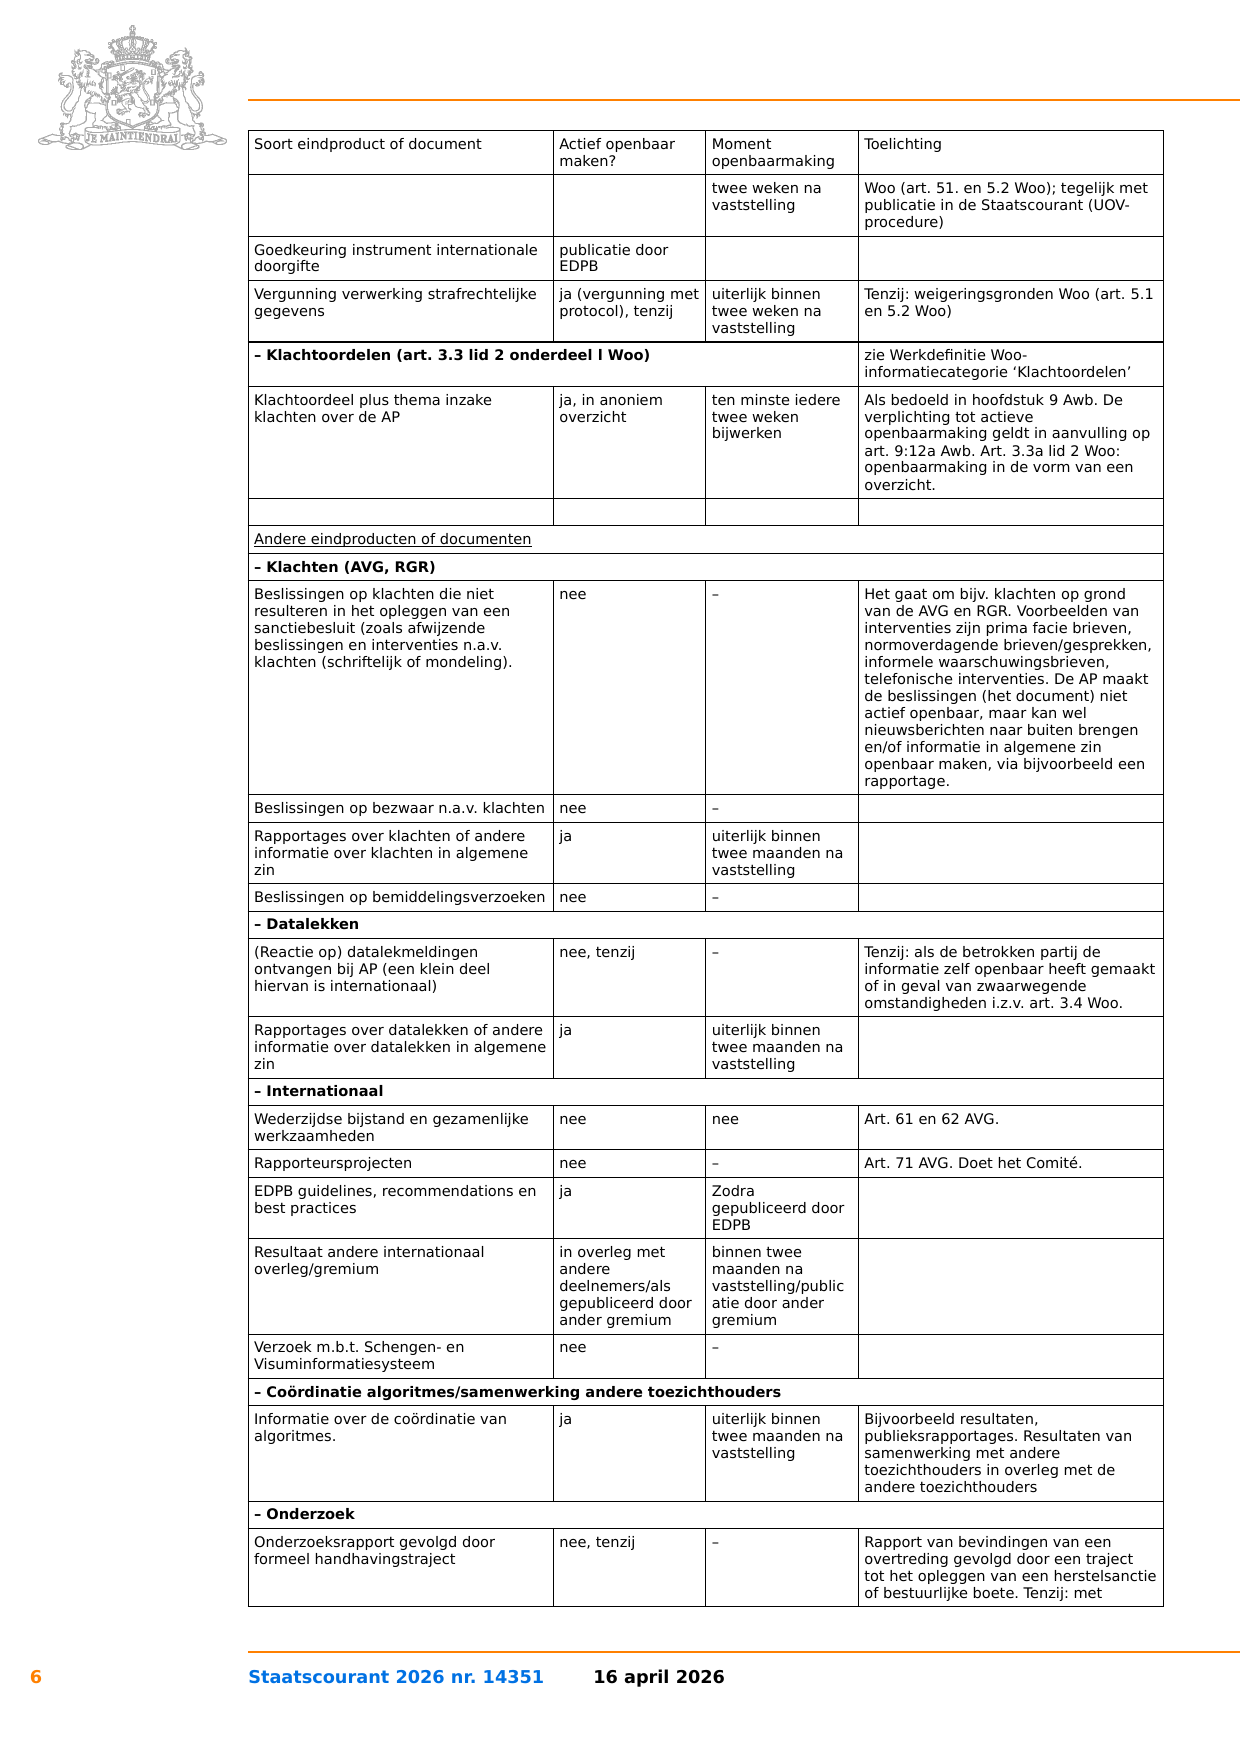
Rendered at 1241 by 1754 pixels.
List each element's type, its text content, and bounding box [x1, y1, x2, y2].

table_cell Verzoek m.b.t. Schengen- en Visuminformatiesysteem [249, 1335, 553, 1378]
table_cell – [706, 939, 858, 1016]
table_cell – [706, 795, 858, 822]
table_cell zie Werkdefinitie Woo-informatiecategorie ‘Klachtoordelen’ [859, 343, 1163, 386]
table_cell nee [554, 581, 705, 794]
table_cell Tenzij: weigeringsgronden Woo (art. 5.1 en 5.2 Woo) [859, 281, 1163, 341]
table_cell [554, 175, 705, 236]
table_cell uiterlijk binnen twee maanden na vaststelling [706, 823, 858, 883]
table_cell [859, 823, 1163, 883]
table_cell publicatie door EDPB [554, 237, 705, 280]
table_cell [554, 499, 705, 525]
table_cell [859, 795, 1163, 822]
table_cell – [706, 1529, 858, 1606]
table_cell (Reactie op) datalekmeldingen ontvangen bij AP (een klein deel hiervan is internationaal) [249, 939, 553, 1016]
table_cell nee [706, 1106, 858, 1149]
table_cell – Datalekken [249, 912, 1163, 938]
table_cell EDPB guidelines, recommendations en best practices [249, 1178, 553, 1238]
table_cell ja [554, 1406, 705, 1501]
table_cell Art. 61 en 62 AVG. [859, 1106, 1163, 1149]
table_header Actief openbaar maken? [554, 131, 705, 174]
table_cell – Onderzoek [249, 1502, 1163, 1528]
table_cell Bijvoorbeeld resultaten, publieksrapportages. Resultaten van samenwerking met andere toezichthouders in overleg met de andere toezichthouders [859, 1406, 1163, 1501]
table_cell Onderzoeksrapport gevolgd door formeel handhavingstraject [249, 1529, 553, 1606]
table_cell – Coördinatie algoritmes/samenwerking andere toezichthouders [249, 1379, 1163, 1405]
table_cell in overleg met andere deelnemers/als gepubliceerd door ander gremium [554, 1239, 705, 1333]
table_cell – [706, 1335, 858, 1378]
table_cell Rapport van bevindingen van een overtreding gevolgd door een traject tot het opleggen van een herstelsanctie of bestuurlijke boete. Tenzij: met [859, 1529, 1163, 1606]
table_cell – Klachten (AVG, RGR) [249, 554, 1163, 580]
table_cell Tenzij: als de betrokken partij de informatie zelf openbaar heeft gemaakt of in geval van zwaarwegende omstandigheden i.z.v. art. 3.4 Woo. [859, 939, 1163, 1016]
table_cell Art. 71 AVG. Doet het Comité. [859, 1150, 1163, 1177]
table_cell Beslissingen op bezwaar n.a.v. klachten [249, 795, 553, 822]
table_cell ja [554, 1178, 705, 1238]
table_cell binnen twee maanden na vaststelling/publicatie door ander gremium [706, 1239, 858, 1333]
table_header Toelichting [859, 131, 1163, 174]
table_cell [859, 499, 1163, 525]
table_cell Woo (art. 51. en 5.2 Woo); tegelijk met publicatie in de Staatscourant (UOV-procedure) [859, 175, 1163, 236]
table_cell [859, 237, 1163, 280]
table_cell Zodra gepubliceerd door EDPB [706, 1178, 858, 1238]
table_cell Resultaat andere internationaal overleg/gremium [249, 1239, 553, 1333]
table_cell Andere eindproducten of documenten [249, 526, 1163, 553]
table_cell – [706, 1150, 858, 1177]
table_cell Klachtoordeel plus thema inzake klachten over de AP [249, 387, 553, 498]
table_cell nee [554, 1106, 705, 1149]
table_cell Rapportages over klachten of andere informatie over klachten in algemene zin [249, 823, 553, 883]
table_cell – [706, 581, 858, 794]
table_cell nee [554, 884, 705, 911]
table_cell ja (vergunning met protocol), tenzij [554, 281, 705, 341]
table_cell nee, tenzij [554, 939, 705, 1016]
table_cell nee [554, 1150, 705, 1177]
table_cell – Klachtoordelen (art. 3.3 lid 2 onderdeel l Woo) [249, 343, 858, 386]
table_cell Vergunning verwerking strafrechtelijke gegevens [249, 281, 553, 341]
table_cell Beslissingen op klachten die niet resulteren in het opleggen van een sanctiebesluit (zoals afwijzende beslissingen en interventies n.a.v. klachten (schriftelijk of mondeling). [249, 581, 553, 794]
table_cell nee [554, 1335, 705, 1378]
table_cell ten minste iedere twee weken bijwerken [706, 387, 858, 498]
table_cell [249, 499, 553, 525]
table_cell – Internationaal [249, 1079, 1163, 1105]
table_cell Rapporteursprojecten [249, 1150, 553, 1177]
table_cell [859, 1017, 1163, 1078]
table_cell nee, tenzij [554, 1529, 705, 1606]
table_cell [706, 237, 858, 280]
table_cell uiterlijk binnen twee maanden na vaststelling [706, 1406, 858, 1501]
table_cell ja [554, 1017, 705, 1078]
table_cell [859, 1239, 1163, 1333]
table_cell – [706, 884, 858, 911]
table_cell ja, in anoniem overzicht [554, 387, 705, 498]
table_cell Het gaat om bijv. klachten op grond van de AVG en RGR. Voorbeelden van interventies zijn prima facie brieven, normoverdagende brieven/gesprekken, informele waarschuwingsbrieven, telefonische interventies. De AP maakt de beslissingen (het document) niet actief openbaar, maar kan wel nieuwsberichten naar buiten brengen en/of informatie in algemene zin openbaar maken, via bijvoorbeeld een rapportage. [859, 581, 1163, 794]
picture [38, 25, 227, 150]
table_cell Wederzijdse bijstand en gezamenlijke werkzaamheden [249, 1106, 553, 1149]
table_cell Beslissingen op bemiddelingsverzoeken [249, 884, 553, 911]
table_cell [859, 1335, 1163, 1378]
table_cell [249, 175, 553, 236]
table_cell Als bedoeld in hoofdstuk 9 Awb. De verplichting tot actieve openbaarmaking geldt in aanvulling op art. 9:12a Awb. Art. 3.3a lid 2 Woo: openbaarmaking in de vorm van een overzicht. [859, 387, 1163, 498]
table_cell Goedkeuring instrument internationale doorgifte [249, 237, 553, 280]
table_cell ja [554, 823, 705, 883]
table_cell [706, 499, 858, 525]
table_cell Informatie over de coördinatie van algoritmes. [249, 1406, 553, 1501]
table_header Moment openbaarmaking [706, 131, 858, 174]
table_cell [859, 884, 1163, 911]
table_cell Rapportages over datalekken of andere informatie over datalekken in algemene zin [249, 1017, 553, 1078]
table_cell uiterlijk binnen twee weken na vaststelling [706, 281, 858, 341]
table_cell [859, 1178, 1163, 1238]
table_header Soort eindproduct of document [249, 131, 553, 174]
table_cell uiterlijk binnen twee maanden na vaststelling [706, 1017, 858, 1078]
table_cell nee [554, 795, 705, 822]
table_cell twee weken na vaststelling [706, 175, 858, 236]
